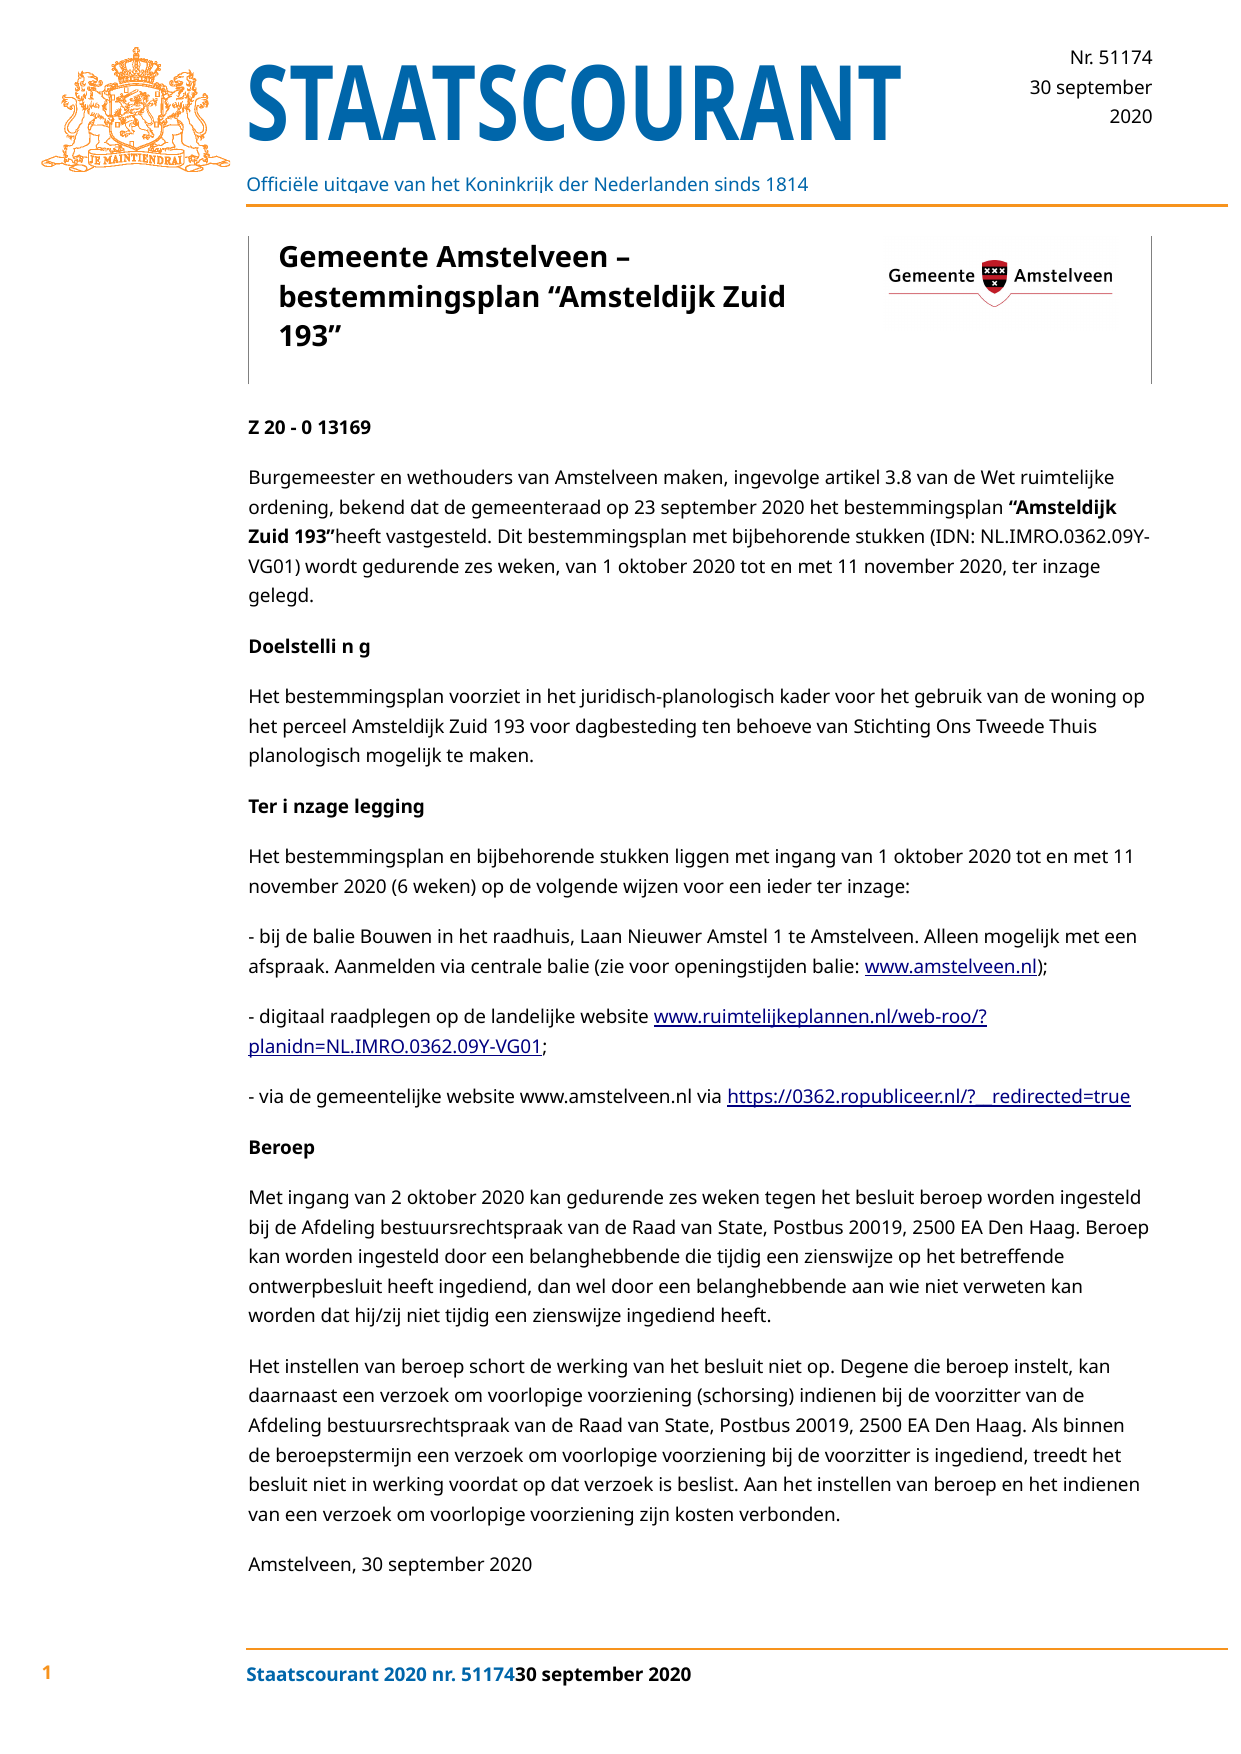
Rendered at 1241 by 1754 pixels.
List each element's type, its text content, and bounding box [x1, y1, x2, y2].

text Het bestemmingsplan voorziet in het juridisch-planologisch kader voor het gebruik van de woning op het perceel Amsteldijk Zuid 193 voor dagbesteding ten behoeve van Stichting Ons Tweede Thuis planologisch mogelijk te maken. [248, 683, 1152, 768]
text Amstelveen, 30 september 2020 [248, 1551, 1152, 1577]
text Doelstelli n g [248, 633, 1152, 659]
text Beroep [248, 1134, 1152, 1160]
text Z 20 - 0 13169 [248, 414, 1152, 440]
text Burgemeester en wethouders van Amstelveen maken, ingevolge artikel 3.8 van de Wet ruimtelijke ordening, bekend dat de gemeenteraad op 23 september 2020 het bestemmingsplan “Amsteldijk Zuid 193”heeft vastgesteld. Dit bestemmingsplan met bijbehorende stukken (IDN: NL.IMRO.0362.09Y-VG01) wordt gedurende zes weken, van 1 oktober 2020 tot en met 11 november 2020, ter inzage gelegd. [248, 464, 1152, 608]
text Het instellen van beroep schort de werking van het besluit niet op. Degene die beroep instelt, kan daarnaast een verzoek om voorlopige voorziening (schorsing) indienen bij de voorzitter van de Afdeling bestuursrechtspraak van de Raad van State, Postbus 20019, 2500 EA Den Haag. Als binnen de beroepstermijn een verzoek om voorlopige voorziening bij de voorzitter is ingediend, treedt het besluit niet in werking voordat op dat verzoek is beslist. Aan het instellen van beroep en het indienen van een verzoek om voorlopige voorziening zijn kosten verbonden. [248, 1353, 1152, 1527]
text - digitaal raadplegen op de landelijke website www.ruimtelijkeplannen.nl/web-roo/?planidn=NL.IMRO.0362.09Y-VG01; [248, 1003, 1152, 1059]
table_header [850, 236, 1151, 384]
text - bij de balie Bouwen in het raadhuis, Laan Nieuwer Amstel 1 te Amstelveen. Alleen mogelijk met een afspraak. Aanmelden via centrale balie (zie voor openingstijden balie: www.amstelveen.nl); [248, 923, 1152, 979]
text - via de gemeentelijke website www.amstelveen.nl via https://0362.ropubliceer.nl/?__redirected=true [248, 1083, 1152, 1109]
text Het bestemmingsplan en bijbehorende stukken liggen met ingang van 1 oktober 2020 tot en met 11 november 2020 (6 weken) op de volgende wijzen voor een ieder ter inzage: [248, 843, 1152, 899]
picture [882, 236, 1119, 331]
table_header Gemeente Amstelveen – bestemmingsplan “Amsteldijk Zuid 193” [249, 236, 850, 384]
picture [41, 47, 231, 172]
text Ter i nzage legging [248, 793, 1152, 819]
text Met ingang van 2 oktober 2020 kan gedurende zes weken tegen het besluit beroep worden ingesteld bij de Afdeling bestuursrechtspraak van de Raad van State, Postbus 20019, 2500 EA Den Haag. Beroep kan worden ingesteld door een belanghebbende die tijdig een zienswijze op het betreffende ontwerpbesluit heeft ingediend, dan wel door een belanghebbende aan wie niet verweten kan worden dat hij/zij niet tijdig een zienswijze ingediend heeft. [248, 1184, 1152, 1328]
